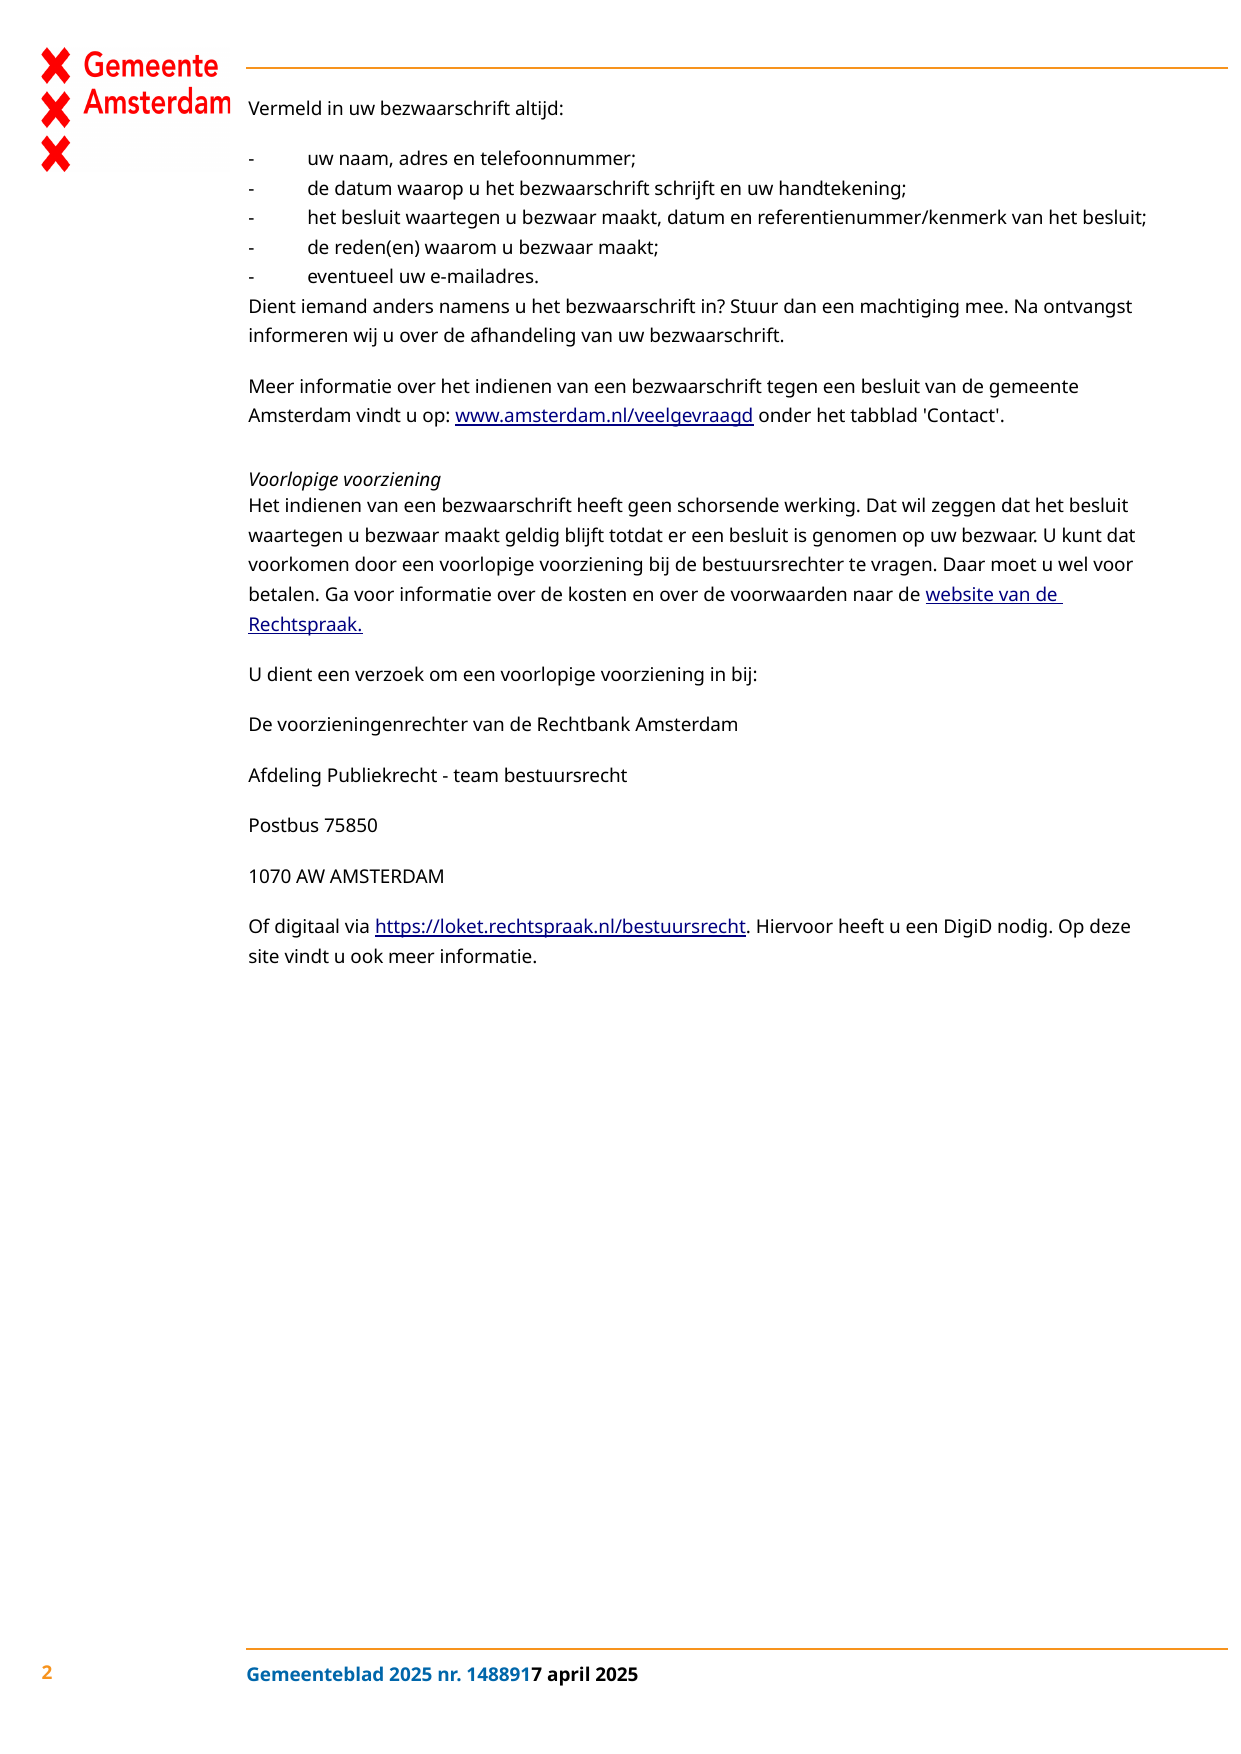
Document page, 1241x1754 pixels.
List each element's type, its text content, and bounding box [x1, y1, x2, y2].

text Meer informatie over het indienen van een bezwaarschrift tegen een besluit van de gemeente Amsterdam vindt u op: www.amsterdam.nl/veelgevraagd onder het tabblad 'Contact'. [248, 373, 1152, 428]
text Het indienen van een bezwaarschrift heeft geen schorsende werking. Dat wil zeggen dat het besluit waartegen u bezwaar maakt geldig blijft totdat er een besluit is genomen op uw bezwaar. U kunt dat voorkomen door een voorlopige voorziening bij de bestuursrechter te vragen. Daar moet u wel voor betalen. Ga voor informatie over de kosten en over de voorwaarden naar de website van de Rechtspraak. [248, 492, 1152, 636]
list de datum waarop u het bezwaarschrift schrijft en uw handtekening; [248, 175, 1152, 201]
text 1070 AW AMSTERDAM [248, 863, 1152, 888]
picture [41, 47, 231, 172]
list eventueel uw e-mailadres. [248, 263, 1152, 289]
list het besluit waartegen u bezwaar maakt, datum en referentienummer/kenmerk van het besluit; [248, 204, 1152, 230]
text Of digitaal via https://loket.rechtspraak.nl/bestuursrecht. Hiervoor heeft u een DigiD nodig. Op deze site vindt u ook meer informatie. [248, 913, 1152, 968]
text De voorzieningenrechter van de Rechtbank Amsterdam [248, 712, 1152, 737]
list uw naam, adres en telefoonnummer; [248, 145, 1152, 171]
text Postbus 75850 [248, 812, 1152, 838]
text Dient iemand anders namens u het bezwaarschrift in? Stuur dan een machtiging mee. Na ontvangst informeren wij u over de afhandeling van uw bezwaarschrift. [248, 293, 1152, 348]
list de reden(en) waarom u bezwaar maakt; [248, 234, 1152, 260]
text Vermeld in uw bezwaarschrift altijd: [248, 95, 1152, 121]
text Afdeling Publiekrecht - team bestuursrecht [248, 762, 1152, 788]
text Voorlopige voorziening [248, 467, 1152, 492]
text U dient een verzoek om een voorlopige voorziening in bij: [248, 661, 1152, 687]
